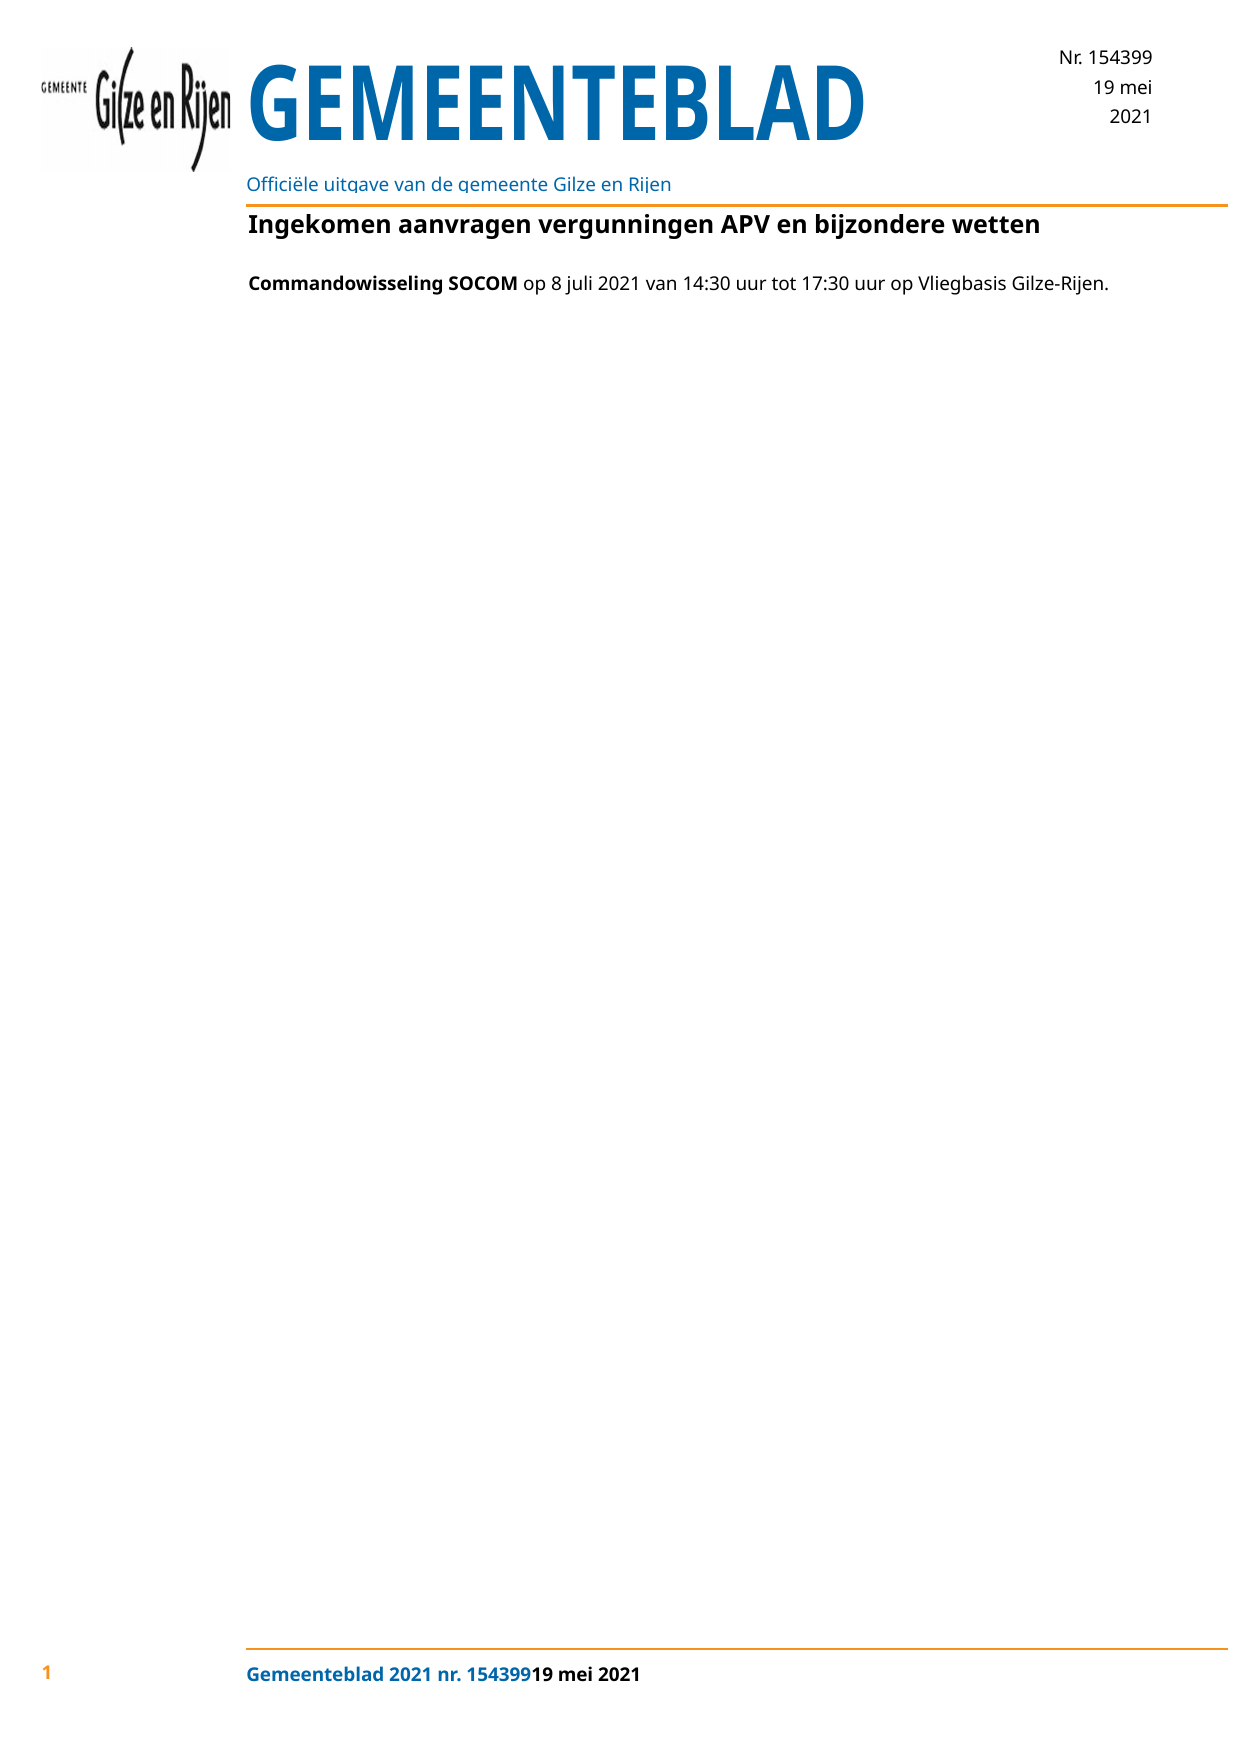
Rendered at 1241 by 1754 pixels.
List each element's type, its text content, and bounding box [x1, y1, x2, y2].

picture [41, 47, 231, 172]
text Commandowisseling SOCOM op 8 juli 2021 van 14:30 uur tot 17:30 uur op Vliegbasis Gilze-Rijen. [248, 270, 1152, 296]
text Ingekomen aanvragen vergunningen APV en bijzondere wetten [248, 207, 1152, 241]
